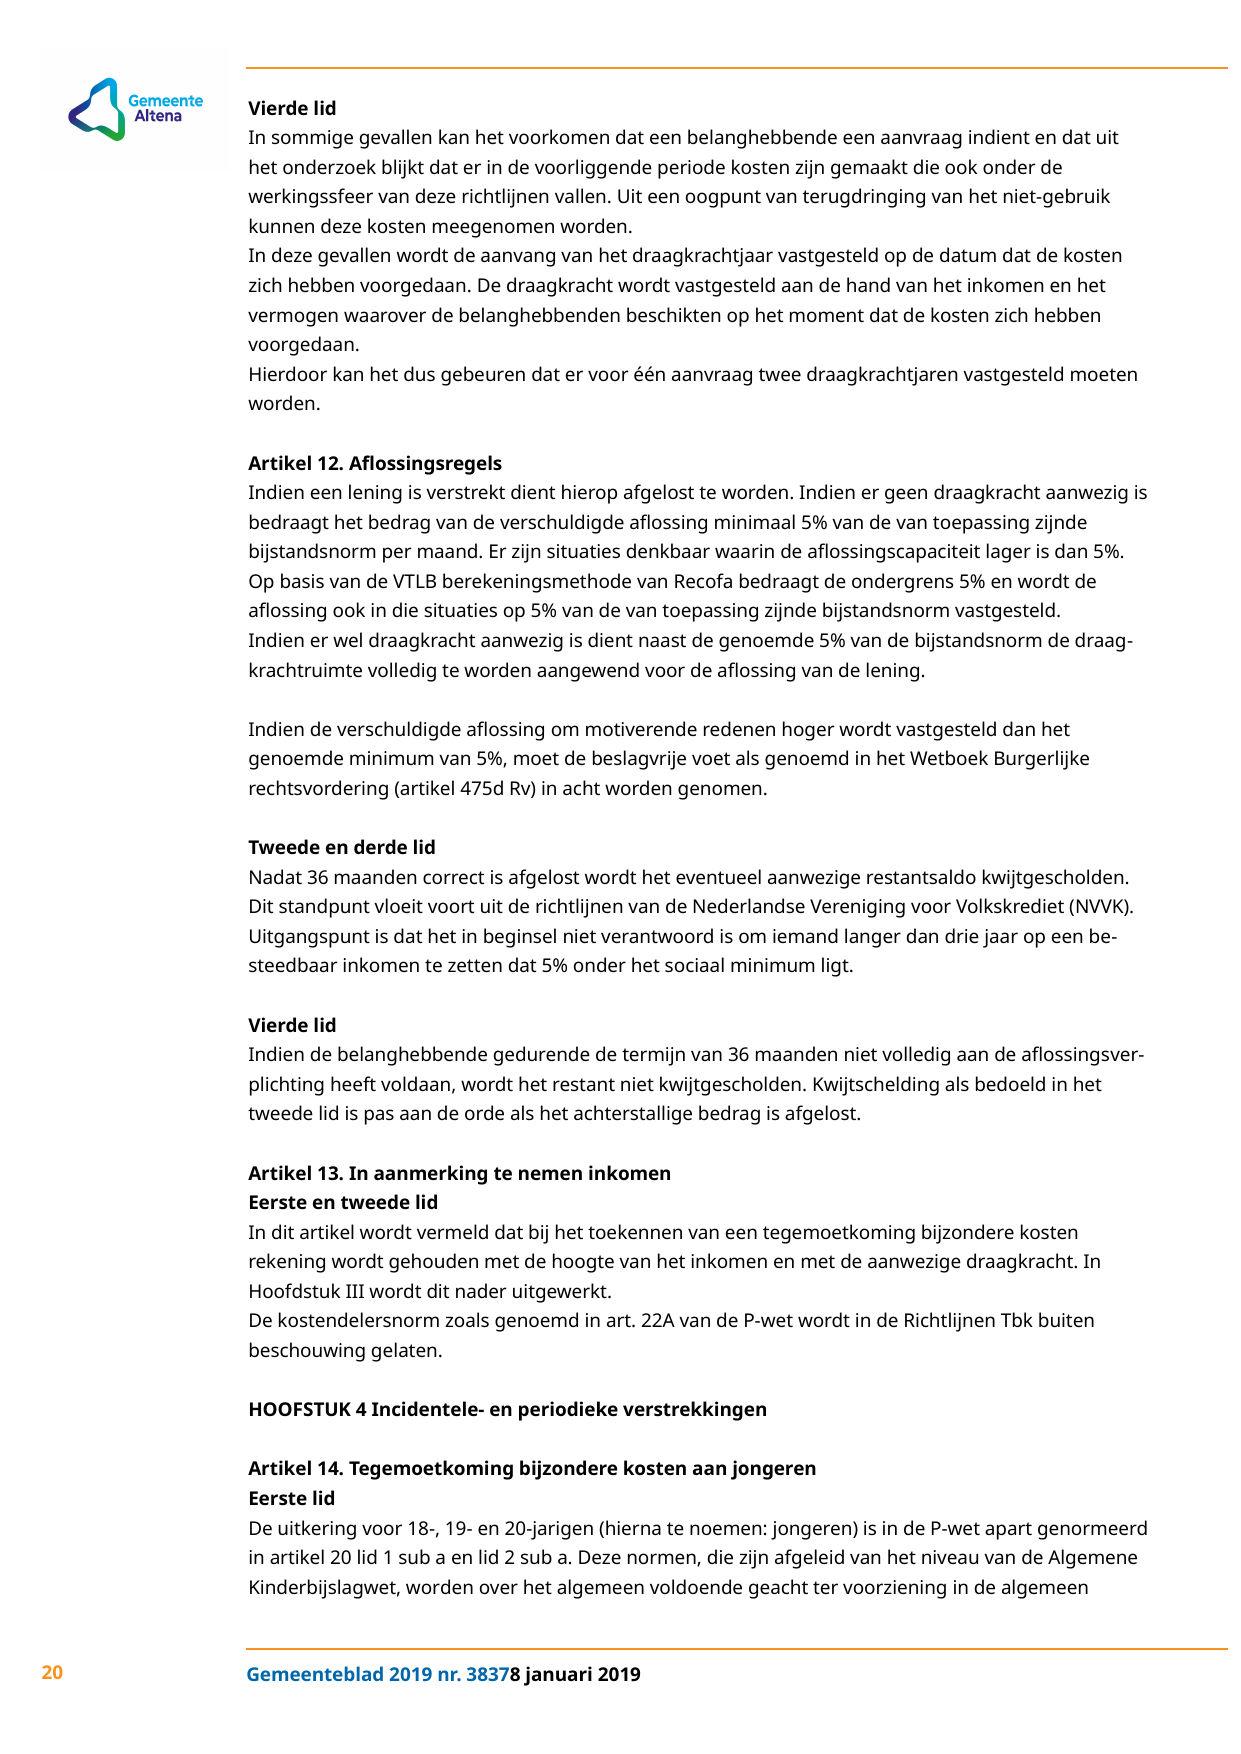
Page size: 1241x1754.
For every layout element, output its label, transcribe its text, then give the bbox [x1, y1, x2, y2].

text Indien de belanghebbende gedurende de termijn van 36 maanden niet volledig aan de aflossings­ver­plichting heeft voldaan, wordt het restant niet kwijtgescholden. Kwijtschelding als bedoeld in het twee­de lid is pas aan de orde als het achterstallige bedrag is afgelost. [248, 1041, 1152, 1126]
text In deze gevallen wordt de aanvang van het draagkrachtjaar vastgesteld op de datum dat de kosten zich hebben voorgedaan. De draagkracht wordt vastgesteld aan de hand van het inkomen en het vermogen waarover de belanghebbenden beschikten op het moment dat de kosten zich hebben voorgedaan. [248, 243, 1152, 357]
text Eerste en tweede lid [248, 1189, 1152, 1215]
text Indien een lening is verstrekt dient hierop afgelost te worden. Indien er geen draagkracht aanwezig is bedraagt het bedrag van de verschuldigde aflossing minimaal 5% van de van toepassing zijnde bijstandsnorm per maand. Er zijn situaties denkbaar waarin de aflossingscapaciteit lager is dan 5%. Op basis van de VTLB berekeningsmethode van Recofa bedraagt de ondergrens 5% en wordt de aflossing ook in die situaties op 5% van de van toepassing zijnde bijstandsnorm vastgesteld. [248, 479, 1152, 623]
text In dit artikel wordt vermeld dat bij het toekennen van een tegemoetkoming bijzondere kosten rekening wordt gehouden met de hoogte van het inkomen en met de aanwezige draagkracht. In Hoofdstuk III wordt dit nader uitgewerkt. [248, 1219, 1152, 1304]
text De uitkering voor 18-, 19- en 20-jarigen (hierna te noemen: jongeren) is in de P-wet apart genormeerd in artikel 20 lid 1 sub a en lid 2 sub a. Deze normen, die zijn afgeleid van het niveau van de Algemene Kinderbijslagwet, wor­den over het algemeen voldoende geacht ter voorziening in de algemeen [248, 1515, 1152, 1600]
text Indien de verschuldigde aflossing om motiverende redenen hoger wordt vastgesteld dan het genoemde minimum van 5%, moet de beslagvrije voet als genoemd in het Wetboek Burgerlijke rechtsvordering (artikel 475d Rv) in acht worden genomen. [248, 716, 1152, 801]
text Artikel 14. Tegemoetkoming bijzondere kosten aan jongeren [248, 1456, 1152, 1481]
text Vierde lid [248, 1012, 1152, 1038]
text Artikel 12. Aflossingsregels [248, 450, 1152, 476]
picture [41, 47, 231, 172]
text Vierde lid [248, 95, 1152, 121]
text Indien er wel draagkracht aanwezig is dient naast de genoemde 5% van de bijstandsnorm de draag­krach­t­ruimte volledig te worden aangewend voor de aflossing van de lening. [248, 627, 1152, 683]
text Nadat 36 maanden correct is afgelost wordt het eventueel aanwezige restantsaldo kwijtgescholden. Dit standpunt vloeit voort uit de richtlijnen van de Nederlandse Vereniging voor Volkskrediet (NVVK). Uitgangspunt is dat het in beginsel niet verantwoord is om iemand langer dan drie jaar op een be­steed­baar inkomen te zetten dat 5% onder het sociaal minimum ligt. [248, 864, 1152, 978]
text HOOFSTUK 4 Incidentele- en periodieke verstrekkingen [248, 1396, 1152, 1422]
text Hierdoor kan het dus gebeuren dat er voor één aanvraag twee draagkrachtjaren vastgesteld moeten worden. [248, 361, 1152, 416]
text Tweede en derde lid [248, 834, 1152, 860]
text Eerste lid [248, 1485, 1152, 1511]
text In sommige gevallen kan het voorkomen dat een belanghebbende een aanvraag indient en dat uit het onderzoek blijkt dat er in de voorliggende periode kosten zijn gemaakt die ook onder de werkingssfeer van deze richtlijnen vallen. Uit een oogpunt van terugdringing van het niet-gebruik kunnen deze kos­ten meegenomen worden. [248, 124, 1152, 239]
text Artikel 13. In aanmerking te nemen inkomen [248, 1160, 1152, 1186]
text De kostendelersnorm zoals genoemd in art. 22A van de P-wet wordt in de Richtlijnen Tbk buiten beschouwing gelaten. [248, 1308, 1152, 1363]
